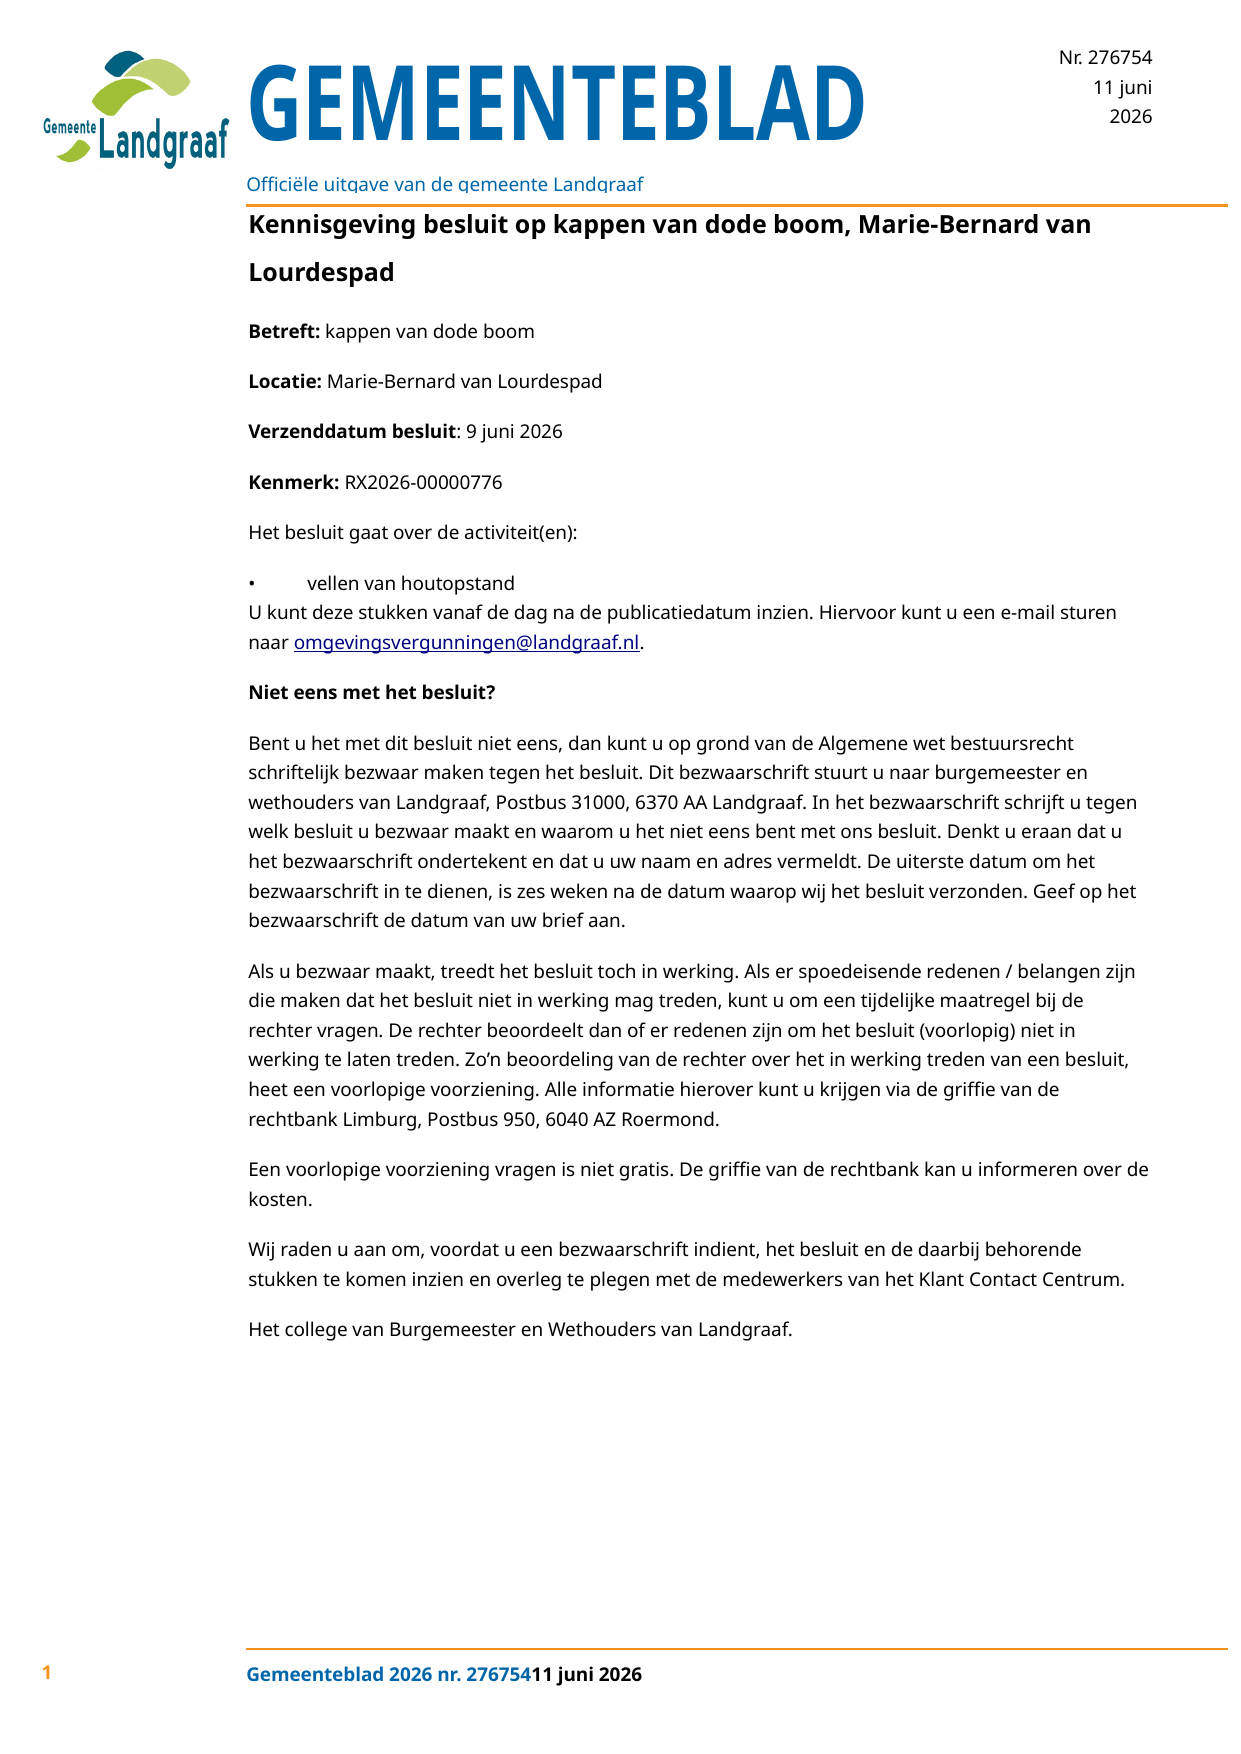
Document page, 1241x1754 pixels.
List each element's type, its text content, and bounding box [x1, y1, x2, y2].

text Het college van Burgemeester en Wethouders van Landgraaf. [248, 1316, 1152, 1342]
text Kennisgeving besluit op kappen van dode boom, Marie-Bernard van Lourdespad [248, 207, 1152, 288]
text Verzenddatum besluit: 9 juni 2026 [248, 419, 1152, 444]
text Als u bezwaar maakt, treedt het besluit toch in werking. Als er spoedeisende redenen / belangen zijn die maken dat het besluit niet in werking mag treden, kunt u om een tijdelijke maatregel bij de rechter vragen. De rechter beoordeelt dan of er redenen zijn om het besluit (voorlopig) niet in werking te laten treden. Zo’n beoordeling van de rechter over het in werking treden van een besluit, heet een voorlopige voorziening. Alle informatie hierover kunt u krijgen via de griffie van de rechtbank Limburg, Postbus 950, 6040 AZ Roermond. [248, 958, 1152, 1132]
text Locatie: Marie-Bernard van Lourdespad [248, 368, 1152, 394]
text Wij raden u aan om, voordat u een bezwaarschrift indient, het besluit en de daarbij behorende stukken te komen inzien en overleg te plegen met de medewerkers van het Klant Contact Centrum. [248, 1236, 1152, 1292]
text U kunt deze stukken vanaf de dag na de publicatiedatum inzien. Hiervoor kunt u een e-mail sturen naar omgevingsvergunningen@landgraaf.nl. [248, 599, 1152, 655]
text Een voorlopige voorziening vragen is niet gratis. De griffie van de rechtbank kan u informeren over de kosten. [248, 1156, 1152, 1212]
list vellen van houtopstand [248, 570, 1152, 596]
text Bent u het met dit besluit niet eens, dan kunt u op grond van de Algemene wet bestuursrecht schriftelijk bezwaar maken tegen het besluit. Dit bezwaarschrift stuurt u naar burgemeester en wethouders van Landgraaf, Postbus 31000, 6370 AA Landgraaf. In het bezwaarschrift schrijft u tegen welk besluit u bezwaar maakt en waarom u het niet eens bent met ons besluit. Denkt u eraan dat u het bezwaarschrift ondertekent en dat u uw naam en adres vermeldt. De uiterste datum om het bezwaarschrift in te dienen, is zes weken na de datum waarop wij het besluit verzonden. Geef op het bezwaarschrift de datum van uw brief aan. [248, 730, 1152, 933]
text Kenmerk: RX2026-00000776 [248, 469, 1152, 495]
text Betreft: kappen van dode boom [248, 318, 1152, 344]
text Niet eens met het besluit? [248, 679, 1152, 705]
picture [41, 47, 231, 172]
text Het besluit gaat over de activiteit(en): [248, 519, 1152, 545]
